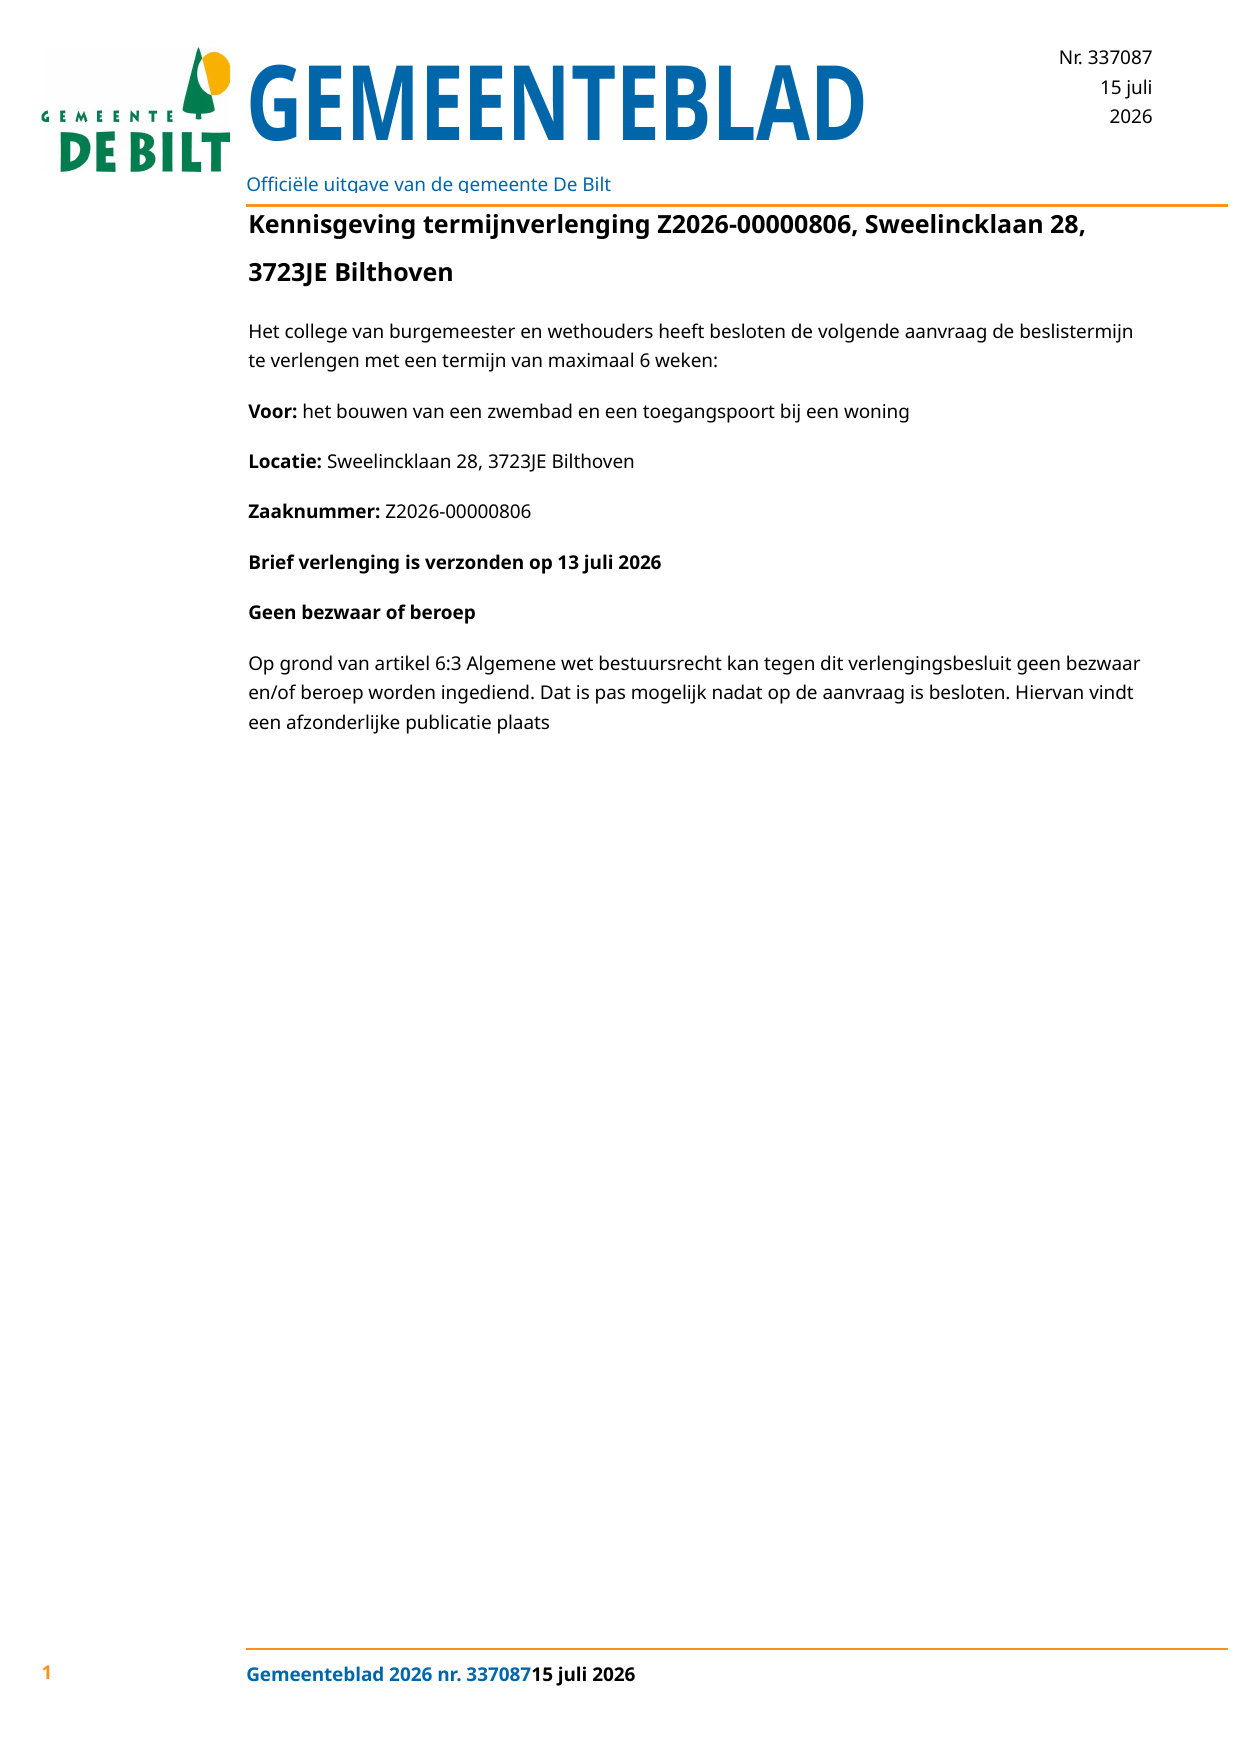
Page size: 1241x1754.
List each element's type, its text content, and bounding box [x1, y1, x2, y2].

text Locatie: Sweelincklaan 28, 3723JE Bilthoven [248, 448, 1152, 474]
text Geen bezwaar of beroep [248, 599, 1152, 625]
text Kennisgeving termijnverlenging Z2026-00000806, Sweelincklaan 28, 3723JE Bilthoven [248, 207, 1152, 288]
text Het college van burgemeester en wethouders heeft besloten de volgende aanvraag de beslistermijn te verlengen met een termijn van maximaal 6 weken: [248, 318, 1152, 373]
text Brief verlenging is verzonden op 13 juli 2026 [248, 549, 1152, 575]
text Voor: het bouwen van een zwembad en een toegangspoort bij een woning [248, 398, 1152, 424]
text Zaaknummer: Z2026-00000806 [248, 499, 1152, 524]
text Op grond van artikel 6:3 Algemene wet bestuursrecht kan tegen dit verlengingsbesluit geen bezwaar en/of beroep worden ingediend. Dat is pas mogelijk nadat op de aanvraag is besloten. Hiervan vindt een afzonderlijke publicatie plaats [248, 650, 1152, 735]
picture [41, 47, 231, 172]
